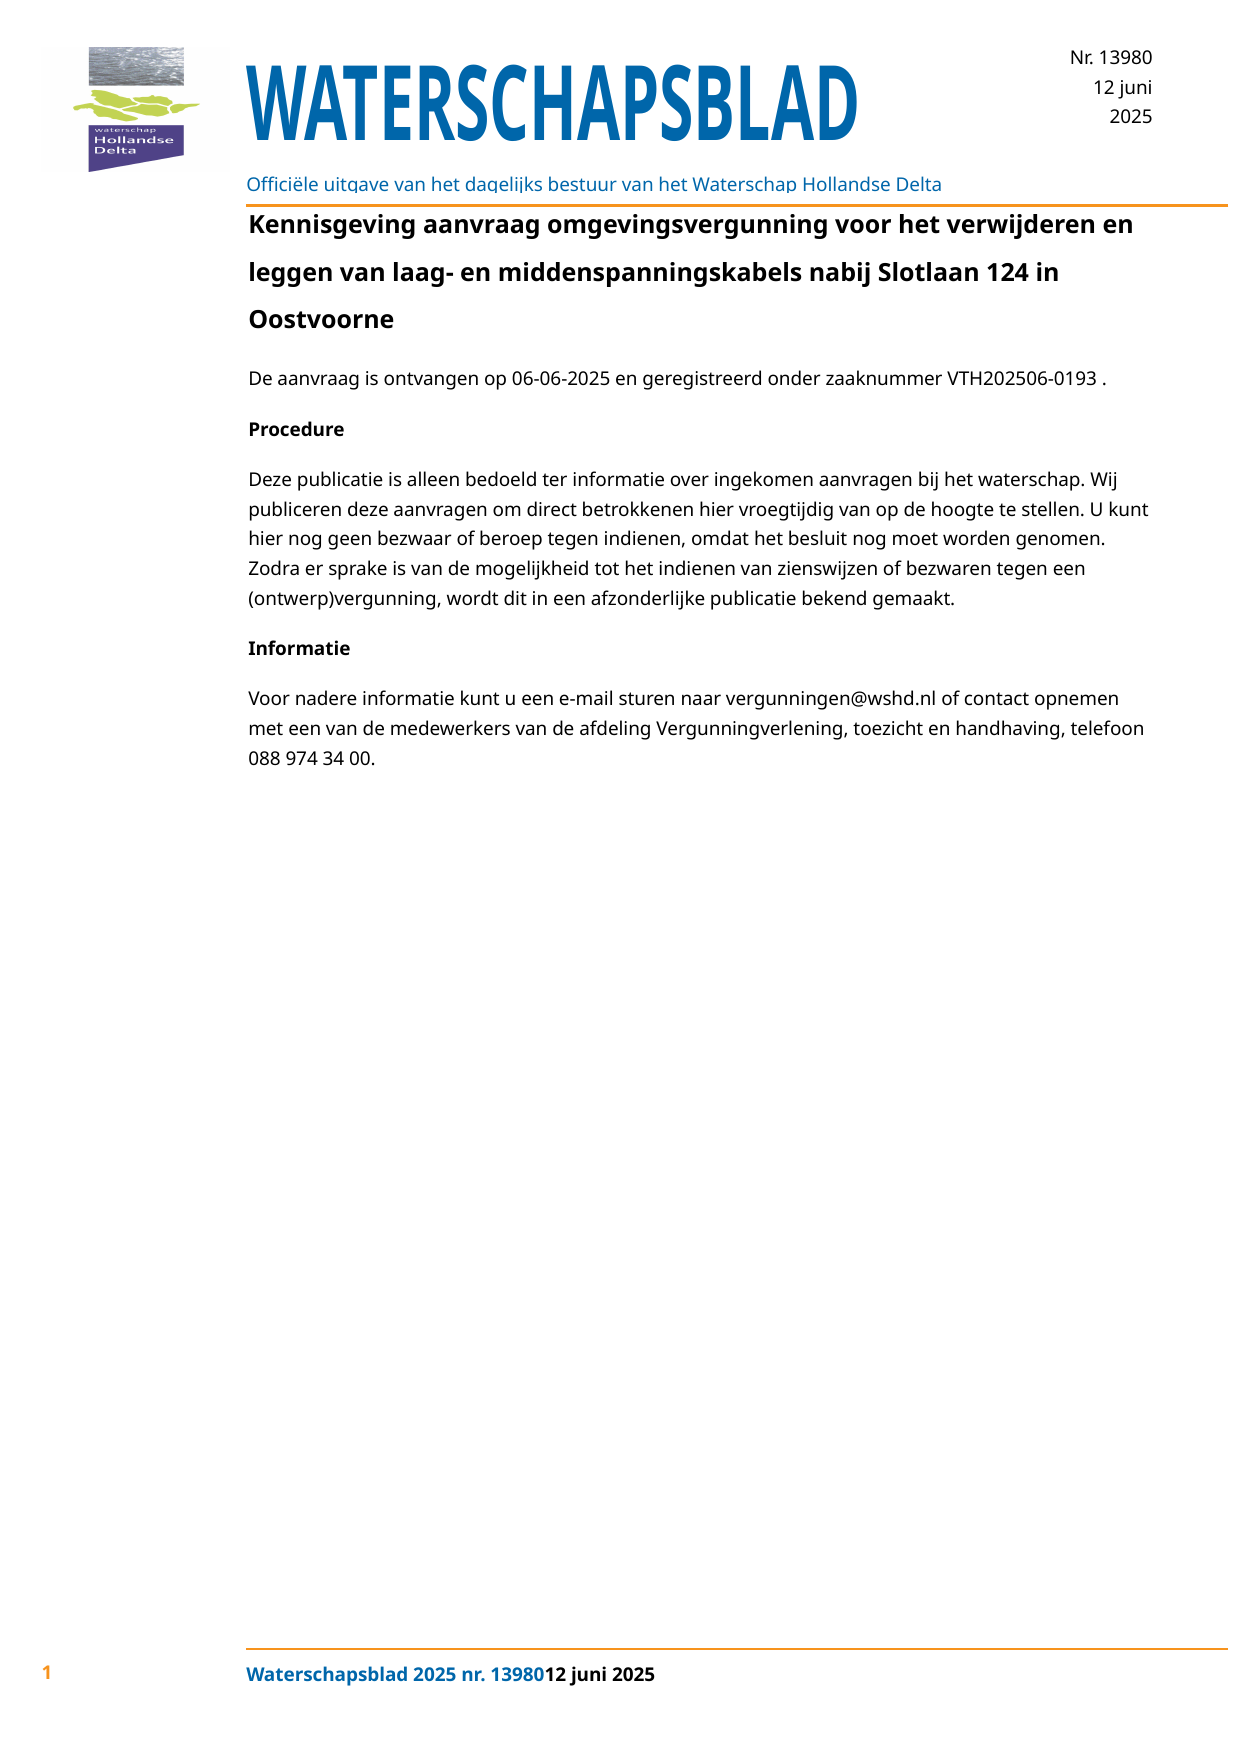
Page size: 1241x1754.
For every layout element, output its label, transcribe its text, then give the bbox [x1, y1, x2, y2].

picture [41, 47, 231, 172]
text Voor nadere informatie kunt u een e-mail sturen naar vergunningen@wshd.nl of contact opnemen met een van de medewerkers van de afdeling Vergunningverlening, toezicht en handhaving, telefoon 088 974 34 00. [248, 686, 1152, 770]
text Kennisgeving aanvraag omgevingsvergunning voor het verwijderen en leggen van laag- en middenspanningskabels nabij Slotlaan 124 in Oostvoorne [248, 207, 1152, 336]
text Deze publicatie is alleen bedoeld ter informatie over ingekomen aanvragen bij het waterschap. Wij publiceren deze aanvragen om direct betrokkenen hier vroegtijdig van op de hoogte te stellen. U kunt hier nog geen bezwaar of beroep tegen indienen, omdat het besluit nog moet worden genomen. Zodra er sprake is van de mogelijkheid tot het indienen van zienswijzen of bezwaren tegen een (ontwerp)vergunning, wordt dit in een afzonderlijke publicatie bekend gemaakt. [248, 466, 1152, 610]
text Informatie [248, 635, 1152, 661]
text Procedure [248, 416, 1152, 442]
text De aanvraag is ontvangen op 06-06-2025 en geregistreerd onder zaaknummer VTH202506-0193 . [248, 366, 1152, 391]
